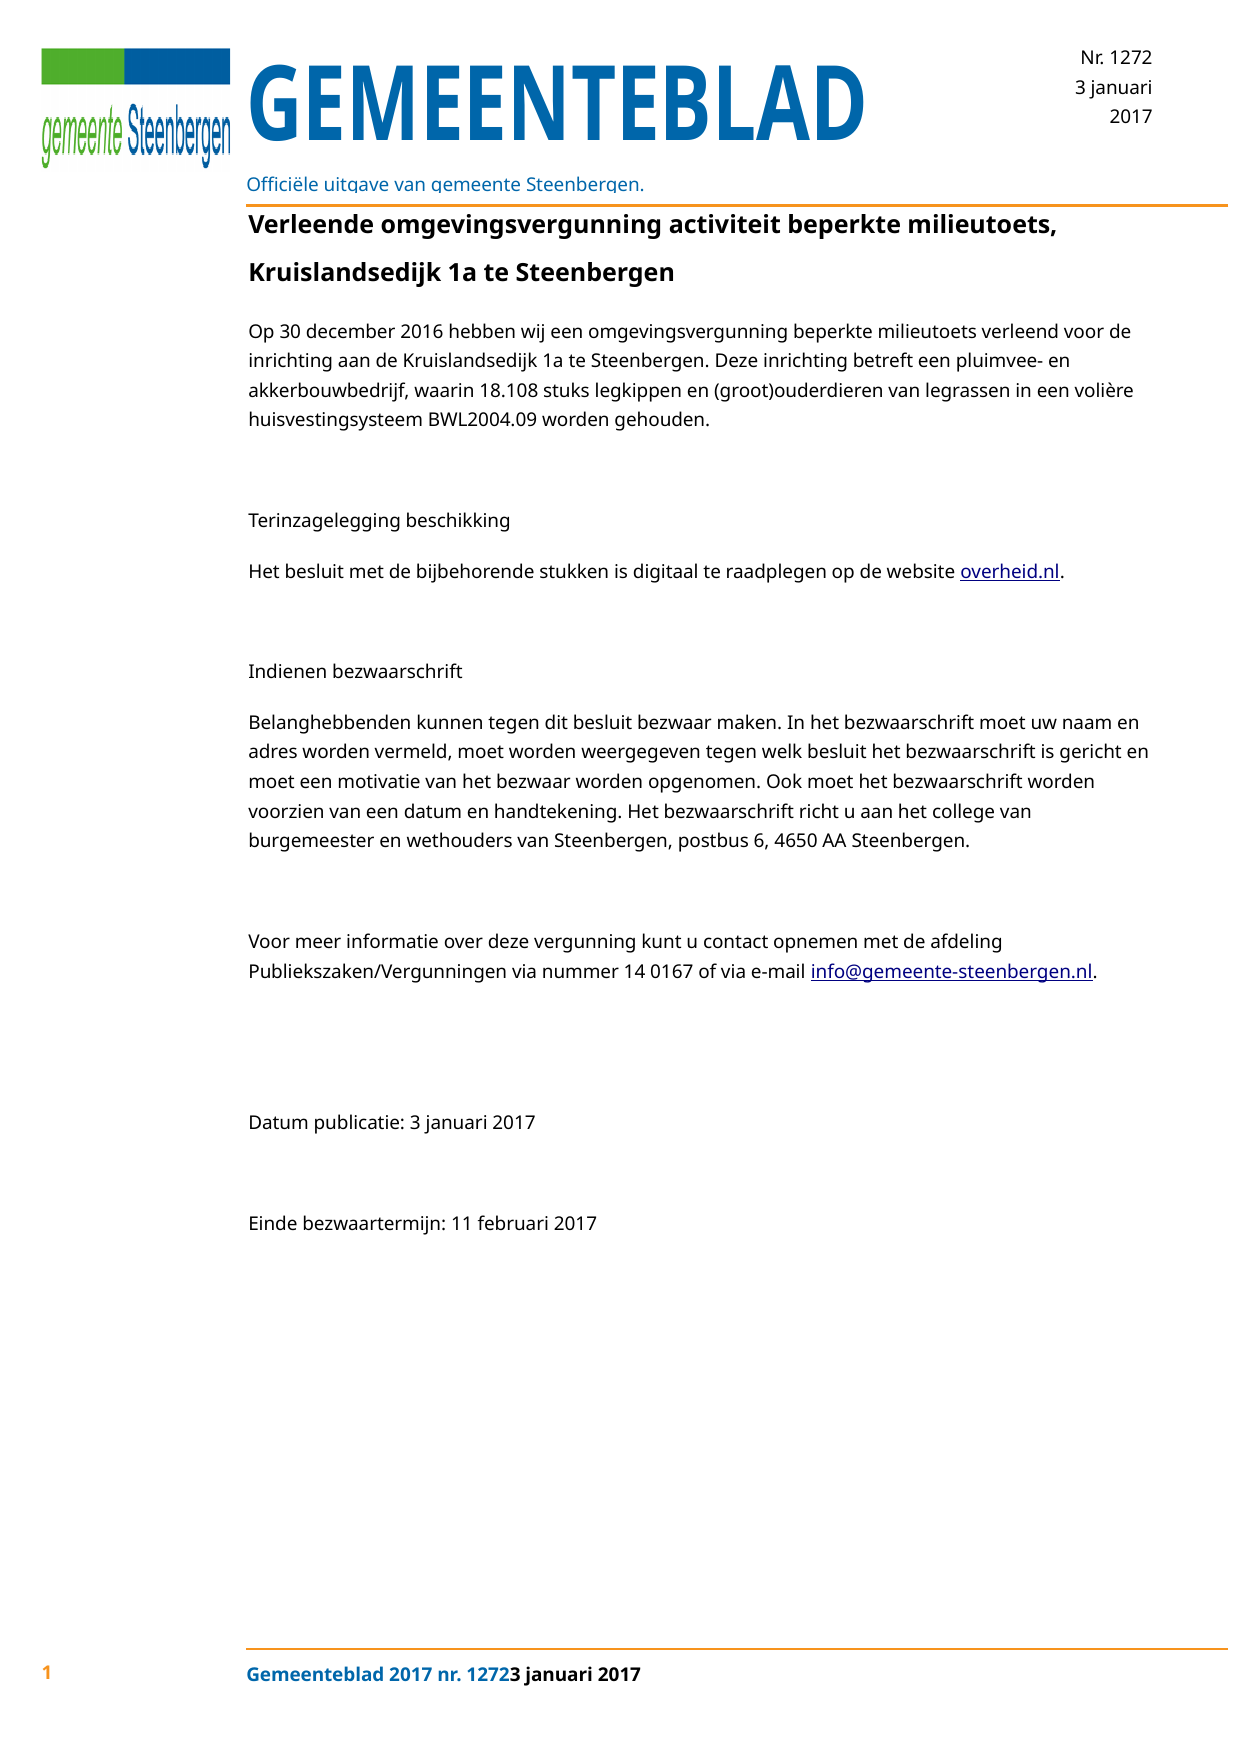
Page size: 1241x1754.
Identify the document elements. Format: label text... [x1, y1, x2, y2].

picture [41, 47, 231, 172]
text Belanghebbenden kunnen tegen dit besluit bezwaar maken. In het bezwaarschrift moet uw naam en adres worden vermeld, moet worden weergegeven tegen welk besluit het bezwaarschrift is gericht en moet een motivatie van het bezwaar worden opgenomen. Ook moet het bezwaarschrift worden voorzien van een datum en handtekening. Het bezwaarschrift richt u aan het college van burgemeester en wethouders van Steenbergen, postbus 6, 4650 AA Steenbergen. [248, 709, 1152, 853]
text Verleende omgevingsvergunning activiteit beperkte milieutoets, Kruislandsedijk 1a te Steenbergen [248, 207, 1152, 288]
text Einde bezwaartermijn: 11 februari 2017 [248, 1210, 1152, 1236]
text Terinzagelegging beschikking [248, 507, 1152, 533]
text Op 30 december 2016 hebben wij een omgevingsvergunning beperkte milieutoets verleend voor de inrichting aan de Kruislandsedijk 1a te Steenbergen. Deze inrichting betreft een pluimvee- en akkerbouwbedrijf, waarin 18.108 stuks legkippen en (groot)ouderdieren van legrassen in een volière huisvestingsysteem BWL2004.09 worden gehouden. [248, 318, 1152, 432]
text Datum publicatie: 3 januari 2017 [248, 1109, 1152, 1135]
text Voor meer informatie over deze vergunning kunt u contact opnemen met de afdeling Publiekszaken/Vergunningen via nummer 14 0167 of via e-mail info@gemeente-steenbergen.nl. [248, 928, 1152, 984]
text Indienen bezwaarschrift [248, 659, 1152, 684]
text ­ [248, 1008, 1152, 1034]
text Het besluit met de bijbehorende stukken is digitaal te raadplegen op de website overheid.nl. [248, 558, 1152, 584]
